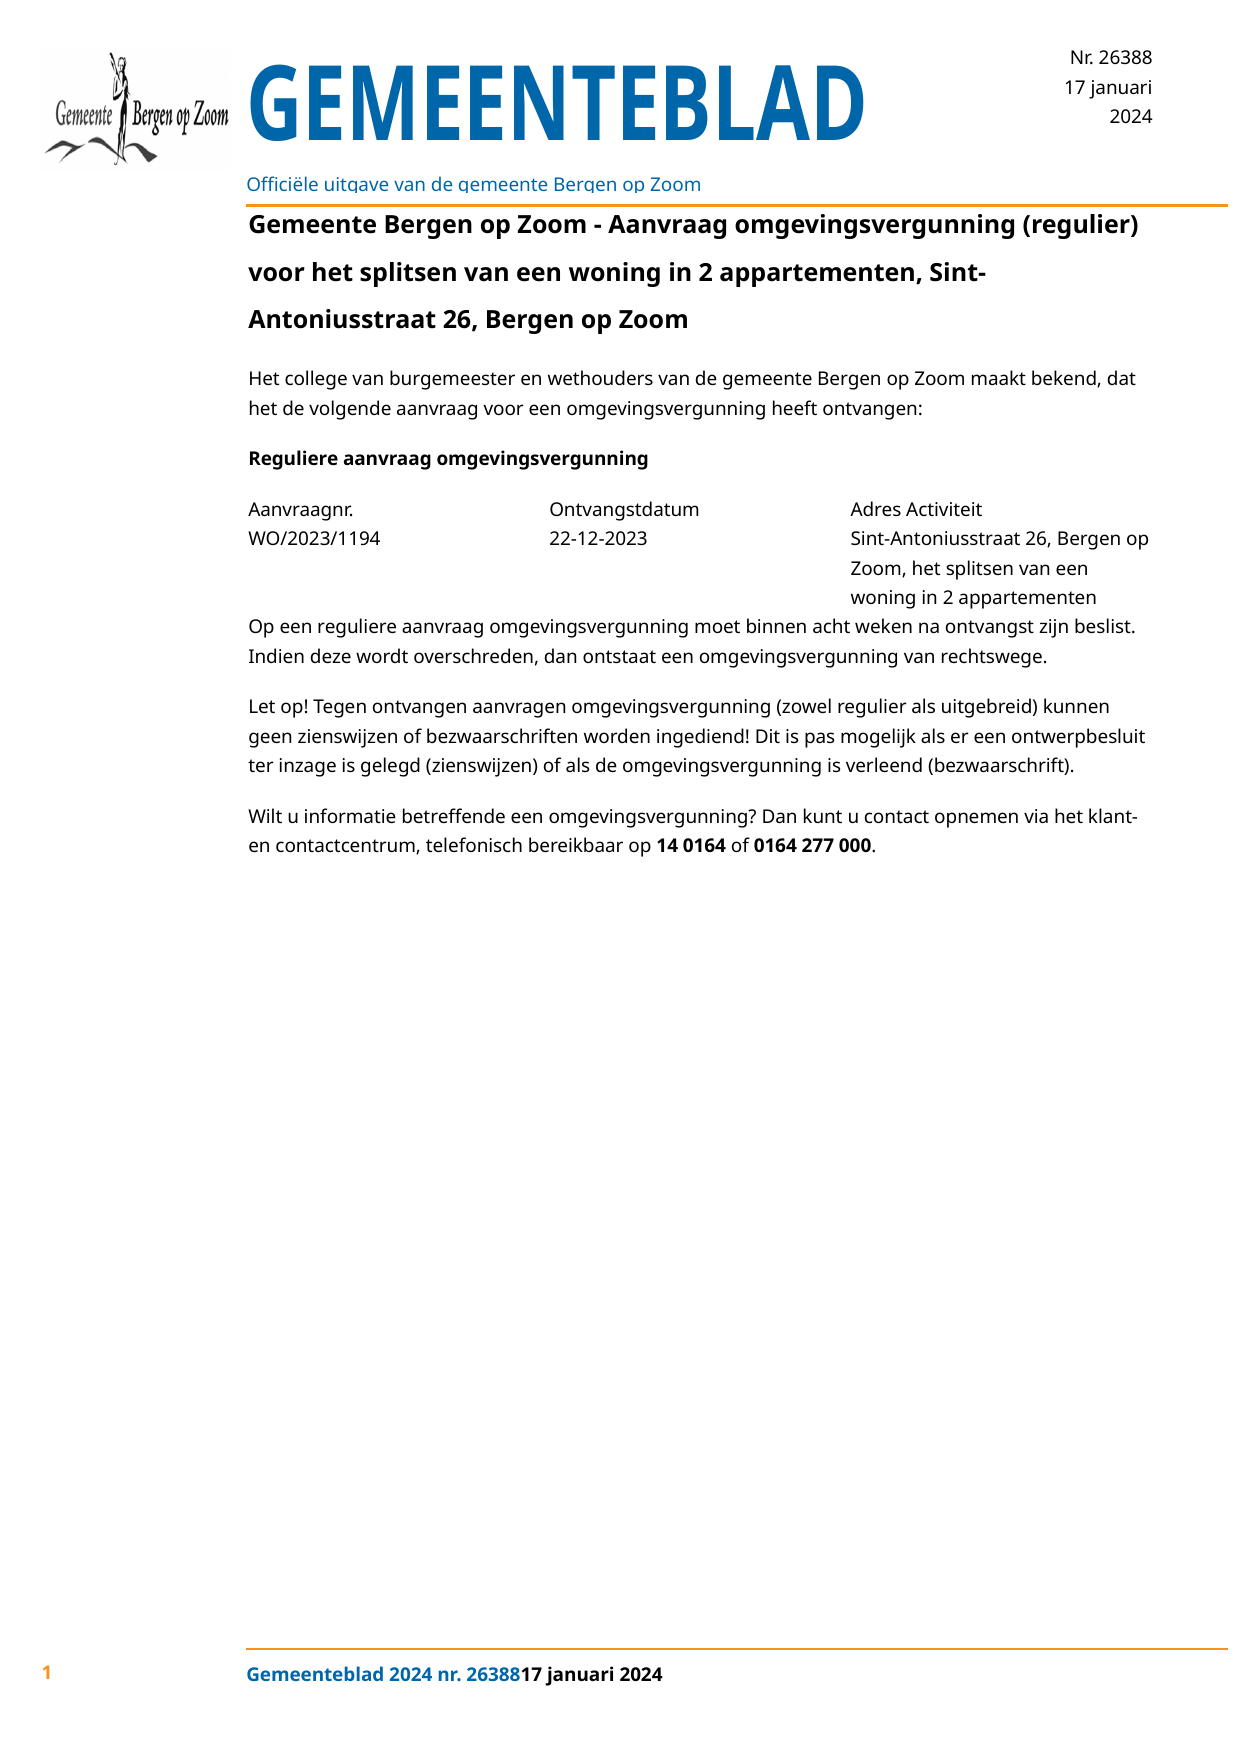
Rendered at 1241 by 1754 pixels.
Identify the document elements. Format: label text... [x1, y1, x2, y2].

text Op een reguliere aanvraag omgevingsvergunning moet binnen acht weken na ontvangst zijn beslist. Indien deze wordt overschreden, dan ontstaat een omgevingsvergunning van rechtswege. [248, 613, 1152, 668]
table_header Sint-Antoniusstraat 26, Bergen op Zoom, het splitsen van een woning in 2 appartementen [850, 525, 1152, 610]
text Let op! Tegen ontvangen aanvragen omgevingsvergunning (zowel regulier als uitgebreid) kunnen geen zienswijzen of bezwaarschriften worden ingediend! Dit is pas mogelijk als er een ontwerpbesluit ter inzage is gelegd (zienswijzen) of als de omgevingsvergunning is verleend (bezwaarschrift). [248, 693, 1152, 778]
text Gemeente Bergen op Zoom - Aanvraag omgevingsvergunning (regulier) voor het splitsen van een woning in 2 appartementen, Sint-Antoniusstraat 26, Bergen op Zoom [248, 207, 1152, 336]
table_header Ontvangstdatum [549, 496, 850, 522]
table_header Aanvraagnr. [248, 496, 549, 522]
text Reguliere aanvraag omgevingsvergunning [248, 446, 1152, 471]
text Wilt u informatie betreffende een omgevingsvergunning? Dan kunt u contact opnemen via het klant- en contactcentrum, telefonisch bereikbaar op 14 0164 of 0164 277 000. [248, 803, 1152, 858]
picture [41, 47, 231, 172]
table_header Adres Activiteit [850, 496, 1152, 522]
table_header 22-12-2023 [549, 525, 850, 610]
text Het college van burgemeester en wethouders van de gemeente Bergen op Zoom maakt bekend, dat het de volgende aanvraag voor een omgevingsvergunning heeft ontvangen: [248, 366, 1152, 421]
table_header WO/2023/1194 [248, 525, 549, 610]
